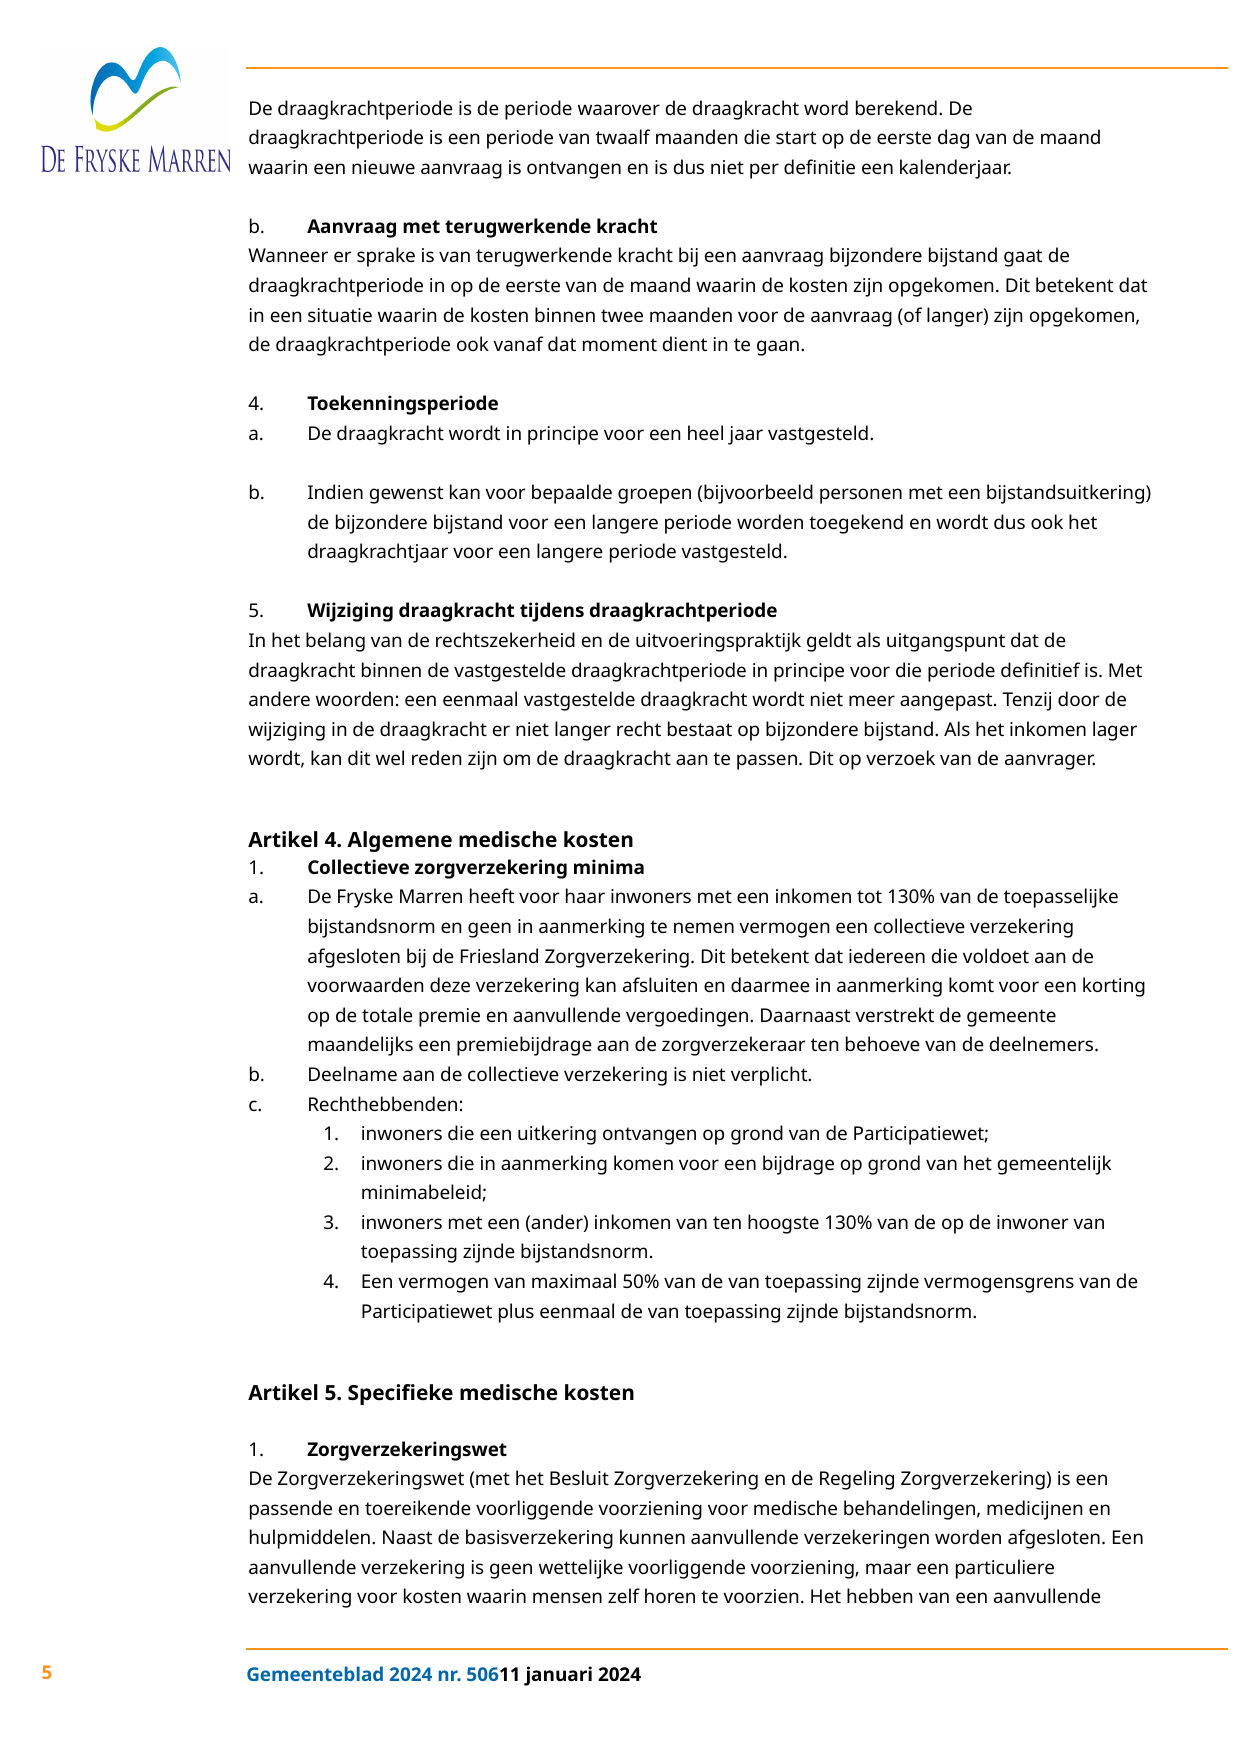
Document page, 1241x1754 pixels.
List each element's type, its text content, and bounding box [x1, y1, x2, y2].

list Deelname aan de collectieve verzekering is niet verplicht. [248, 1061, 1152, 1087]
text In het belang van de rechtszekerheid en de uitvoeringspraktijk geldt als uitgangspunt dat de draagkracht binnen de vastgestelde draagkrachtperiode in principe voor die periode definitief is. Met andere woorden: een eenmaal vastgestelde draagkracht wordt niet meer aangepast. Tenzij door de wijziging in de draagkracht er niet langer recht bestaat op bijzondere bijstand. Als het inkomen lager wordt, kan dit wel reden zijn om de draagkracht aan te passen. Dit op verzoek van de aanvrager. [248, 627, 1152, 771]
list Zorgverzekeringswet [248, 1436, 1152, 1462]
list Rechthebbenden: [248, 1091, 1152, 1116]
list Collectieve zorgverzekering minima [248, 854, 1152, 880]
list Indien gewenst kan voor bepaalde groepen (bijvoorbeeld personen met een bijstandsuitkering) de bijzondere bijstand voor een langere periode worden toegekend en wordt dus ook het draagkrachtjaar voor een langere periode vastgesteld. [248, 479, 1152, 564]
list inwoners die in aanmerking komen voor een bijdrage op grond van het gemeentelijk minimabeleid; [323, 1150, 1152, 1205]
picture [41, 47, 231, 172]
list inwoners met een (ander) inkomen van ten hoogste 130% van de op de inwoner van toepassing zijnde bijstandsnorm. [323, 1209, 1152, 1264]
text De draagkrachtperiode is de periode waarover de draagkracht word berekend. De draagkrachtperiode is een periode van twaalf maanden die start op de eerste dag van de maand waarin een nieuwe aanvraag is ontvangen en is dus niet per definitie een kalenderjaar. [248, 95, 1152, 180]
text Wanneer er sprake is van terugwerkende kracht bij een aanvraag bijzondere bijstand gaat de draagkrachtperiode in op de eerste van de maand waarin de kosten zijn opgekomen. Dit betekent dat in een situatie waarin de kosten binnen twee maanden voor de aanvraag (of langer) zijn opgekomen, de draagkrachtperiode ook vanaf dat moment dient in te gaan. [248, 243, 1152, 357]
list Wijziging draagkracht tijdens draagkrachtperiode [248, 598, 1152, 623]
list Toekenningsperiode [248, 391, 1152, 416]
text Artikel 4. Algemene medische kosten [248, 826, 1152, 854]
list De Fryske Marren heeft voor haar inwoners met een inkomen tot 130% van de toepasselijke bijstandsnorm en geen in aanmerking te nemen vermogen een collectieve verzekering afgesloten bij de Friesland Zorgverzekering. Dit betekent dat iedereen die voldoet aan de voorwaarden deze verzekering kan afsluiten en daarmee in aanmerking komt voor een korting op de totale premie en aanvullende vergoedingen. Daarnaast verstrekt de gemeente maandelijks een premiebijdrage aan de zorgverzekeraar ten behoeve van de deelnemers. [248, 884, 1152, 1057]
text De Zorgverzekeringswet (met het Besluit Zorgverzekering en de Regeling Zorgverzekering) is een passende en toereikende voorliggende voorziening voor medische behandelingen, medicijnen en hulpmiddelen. Naast de basisverzekering kunnen aanvullende verzekeringen worden afgesloten. Een aanvullende verzekering is geen wettelijke voorliggende voorziening, maar een particuliere verzekering voor kosten waarin mensen zelf horen te voorzien. Het hebben van een aanvullende [248, 1465, 1152, 1609]
list Aanvraag met terugwerkende kracht [248, 213, 1152, 239]
list De draagkracht wordt in principe voor een heel jaar vastgesteld. [248, 420, 1152, 446]
list inwoners die een uitkering ontvangen op grond van de Participatiewet; [323, 1120, 1152, 1146]
text Artikel 5. Specifieke medische kosten [248, 1378, 1152, 1406]
list Een vermogen van maximaal 50% van de van toepassing zijnde vermogensgrens van de Participatiewet plus eenmaal de van toepassing zijnde bijstandsnorm. [323, 1268, 1152, 1323]
